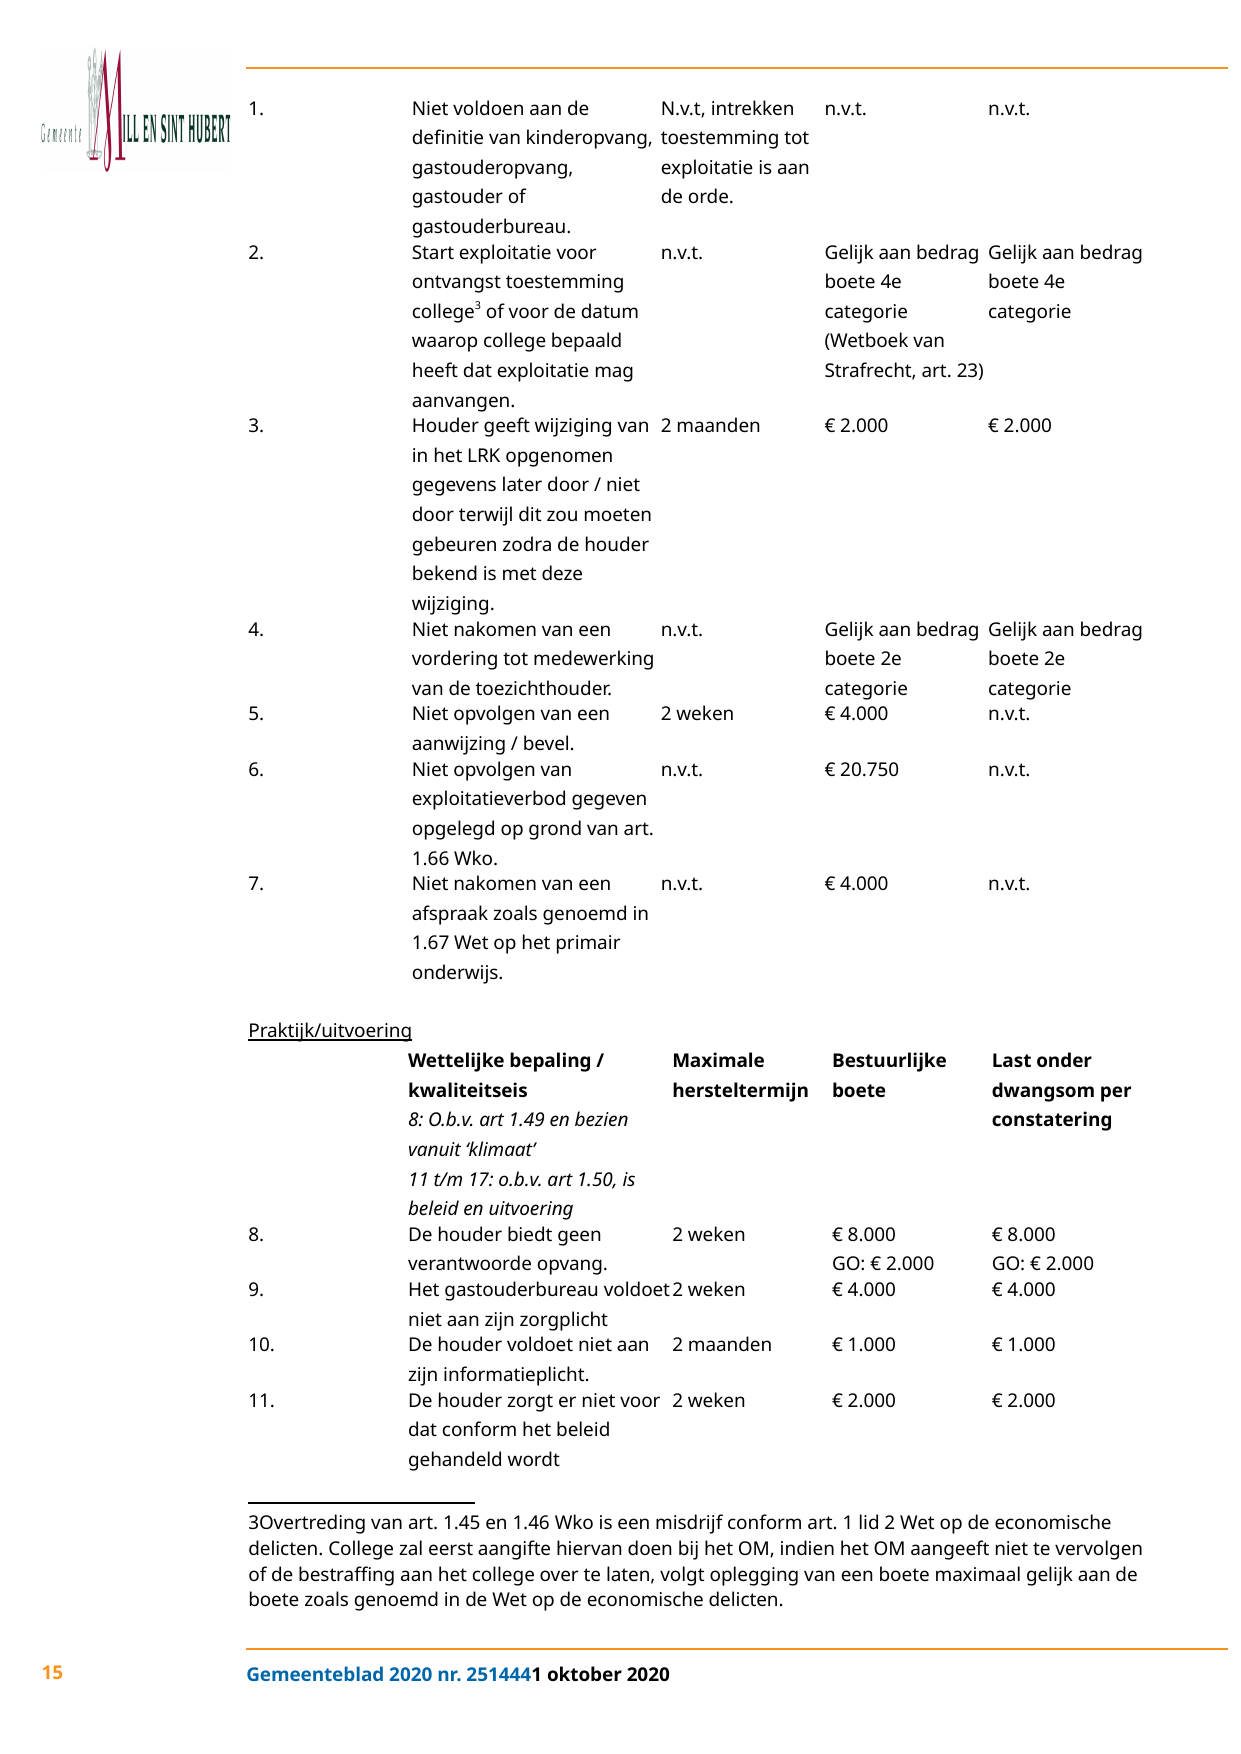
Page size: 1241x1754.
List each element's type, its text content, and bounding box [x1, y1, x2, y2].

table_cell 6. [248, 756, 412, 870]
table_cell € 4.000 [824, 701, 988, 756]
table_cell € 2.000 [832, 1387, 992, 1472]
table_cell 2 maanden [661, 413, 824, 616]
table_cell n.v.t. [661, 756, 824, 870]
table_cell 1. [248, 95, 412, 239]
table_cell Houder geeft wijziging van in het LRK opgenomen gegevens later door / niet door terwijl dit zou moeten gebeuren zodra de houder bekend is met deze wijziging. [412, 413, 661, 616]
table_cell n.v.t. [988, 95, 1152, 239]
table_cell De houder voldoet niet aan zijn informatieplicht. [408, 1332, 672, 1387]
table_cell € 4.000 [832, 1276, 992, 1332]
table_cell 2 weken [672, 1387, 832, 1472]
table_cell € 1.000 [832, 1332, 992, 1387]
table_cell Het gastouderbureau voldoet niet aan zijn zorgplicht [408, 1276, 672, 1332]
table_cell De houder biedt geen verantwoorde opvang. [408, 1221, 672, 1276]
table_cell N.v.t, intrekken toestemming tot exploitatie is aan de orde. [661, 95, 824, 239]
table_cell 11. [248, 1387, 408, 1472]
table_cell n.v.t. [661, 870, 824, 985]
table_cell n.v.t. [988, 756, 1152, 870]
table_cell € 4.000 [992, 1276, 1152, 1332]
table_cell Niet nakomen van een vordering tot medewerking van de toezichthouder. [412, 616, 661, 701]
table_cell Gelijk aan bedrag boete 2e categorie [988, 616, 1152, 701]
table_cell 7. [248, 870, 412, 985]
table_cell € 1.000 [992, 1332, 1152, 1387]
table_cell € 2.000 [992, 1387, 1152, 1472]
table_cell Start exploitatie voor ontvangst toestemming college of voor de datum waarop college bepaald heeft dat exploitatie mag aanvangen. [412, 239, 661, 412]
table_cell 2 weken [661, 701, 824, 756]
table_cell 5. [248, 701, 412, 756]
table_cell 2 weken [672, 1276, 832, 1332]
table_cell Niet opvolgen van exploitatieverbod gegeven opgelegd op grond van art. 1.66 Wko. [412, 756, 661, 870]
table_cell Gelijk aan bedrag boete 2e categorie [824, 616, 988, 701]
table_header Wettelijke bepaling / kwaliteitseis 8: O.b.v. art 1.49 en bezien vanuit ‘klimaat’ 11 t/m 17: o.b.v. art 1.50, is beleid en uitvoering [408, 1048, 672, 1221]
table_header Maximale hersteltermijn [672, 1048, 832, 1221]
table_cell 10. [248, 1332, 408, 1387]
table_cell n.v.t. [661, 616, 824, 701]
table_header [248, 1048, 408, 1221]
table_cell n.v.t. [824, 95, 988, 239]
table_cell € 20.750 [824, 756, 988, 870]
picture [41, 47, 231, 172]
table_cell 9. [248, 1276, 408, 1332]
table_cell 8. [248, 1221, 408, 1276]
table_cell 4. [248, 616, 412, 701]
table_cell € 4.000 [824, 870, 988, 985]
table_cell Gelijk aan bedrag boete 4e categorie [988, 239, 1152, 412]
table_cell € 8.000 GO: € 2.000 [832, 1221, 992, 1276]
text Praktijk/uitvoering [248, 1018, 1152, 1043]
table_cell 2. [248, 239, 412, 412]
table_cell € 8.000 GO: € 2.000 [992, 1221, 1152, 1276]
table_cell 2 weken [672, 1221, 832, 1276]
table_cell Niet opvolgen van een aanwijzing / bevel. [412, 701, 661, 756]
table_cell n.v.t. [988, 701, 1152, 756]
table_cell n.v.t. [988, 870, 1152, 985]
table_cell De houder zorgt er niet voor dat conform het beleid gehandeld wordt [408, 1387, 672, 1472]
table_cell Niet voldoen aan de definitie van kinderopvang, gastouderopvang, gastouder of gastouderbureau. [412, 95, 661, 239]
table_cell Niet nakomen van een afspraak zoals genoemd in 1.67 Wet op het primair onderwijs. [412, 870, 661, 985]
table_cell 2 maanden [672, 1332, 832, 1387]
table_cell 3. [248, 413, 412, 616]
table_cell € 2.000 [988, 413, 1152, 616]
table_cell € 2.000 [824, 413, 988, 616]
table_header Bestuurlijke boete [832, 1048, 992, 1221]
table_cell Gelijk aan bedrag boete 4e categorie (Wetboek van Strafrecht, art. 23) [824, 239, 988, 412]
table_cell n.v.t. [661, 239, 824, 412]
table_header Last onder dwangsom per constatering [992, 1048, 1152, 1221]
